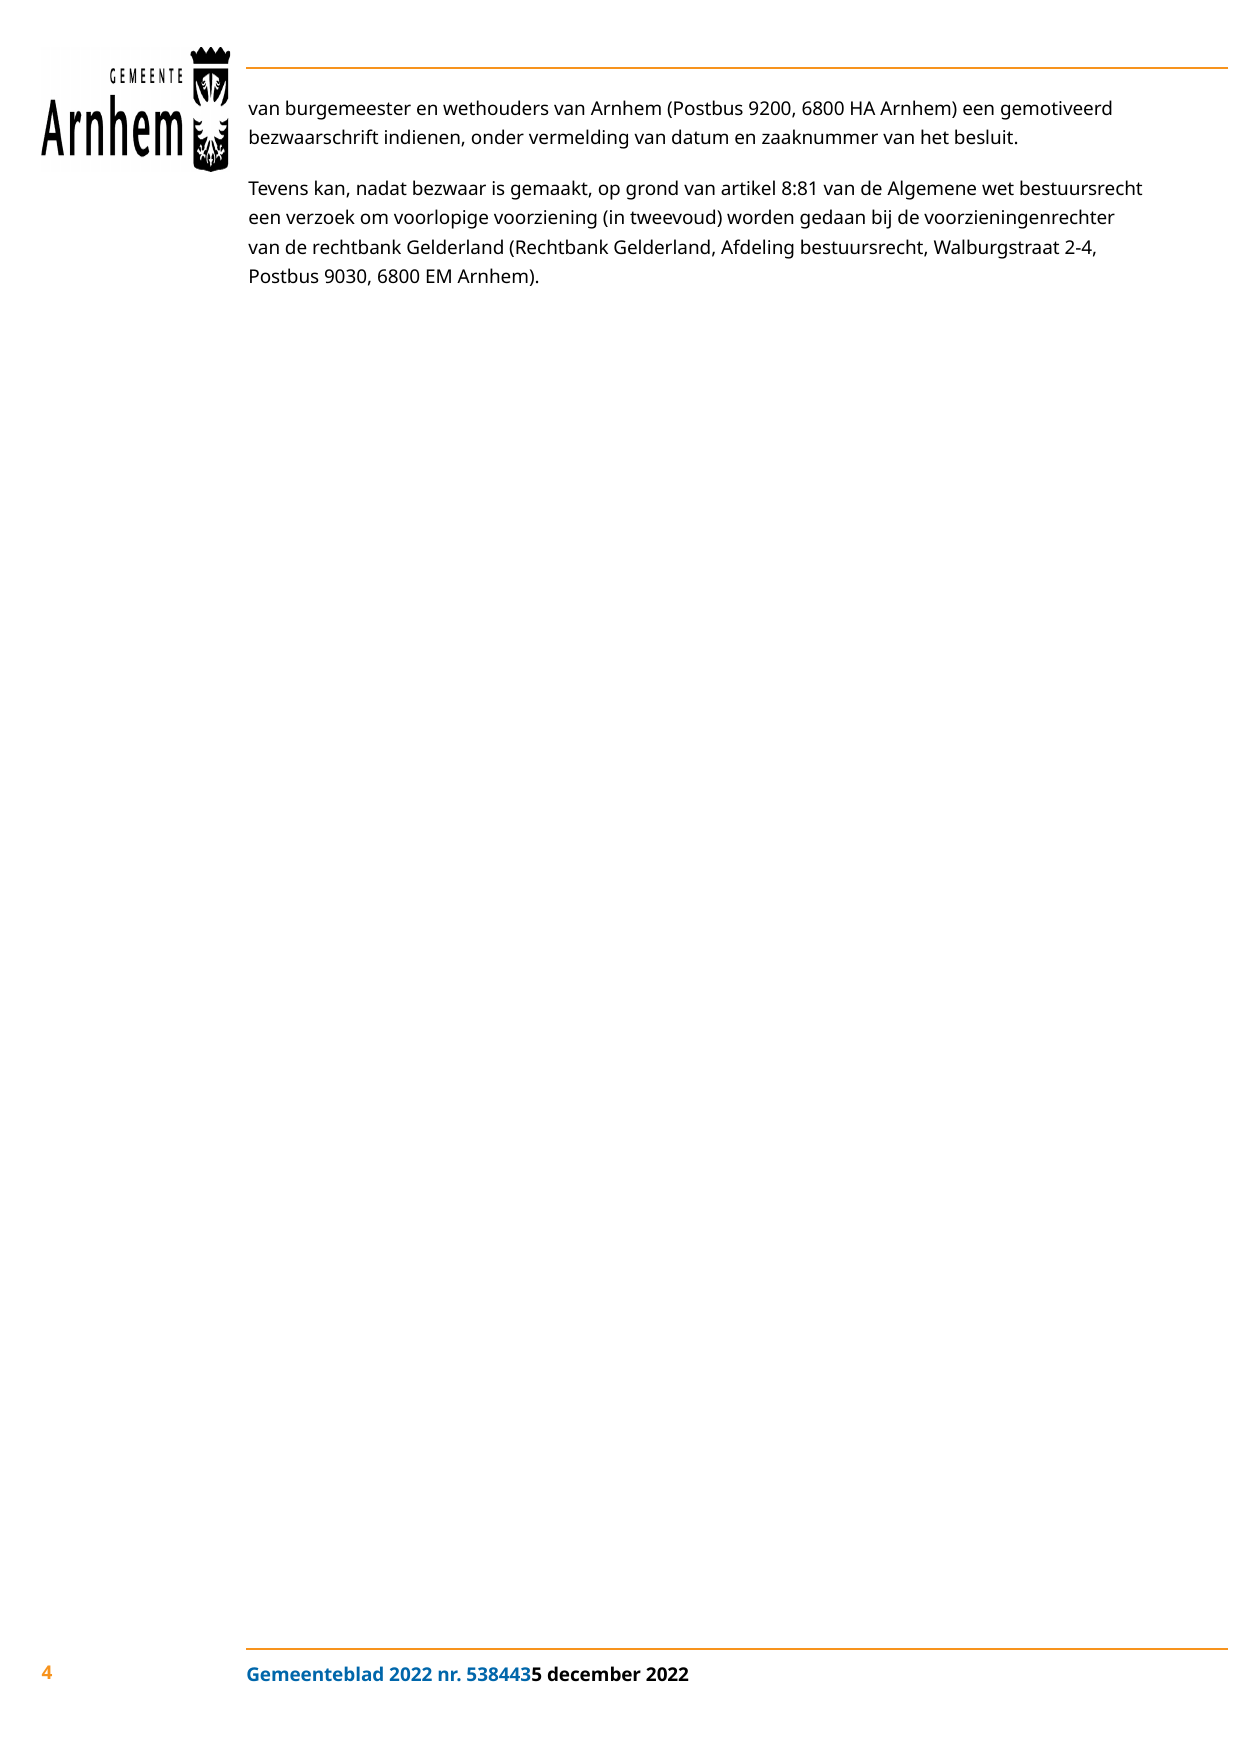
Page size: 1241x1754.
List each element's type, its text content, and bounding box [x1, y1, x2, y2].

text van burgemeester en wethouders van Arnhem (Postbus 9200, 6800 HA Arnhem) een gemotiveerd bezwaarschrift indienen, onder vermelding van datum en zaaknummer van het besluit. [248, 95, 1152, 150]
picture [41, 47, 231, 172]
text Tevens kan, nadat bezwaar is gemaakt, op grond van artikel 8:81 van de Algemene wet bestuursrecht een verzoek om voorlopige voorziening (in tweevoud) worden gedaan bij de voorzieningenrechter van de rechtbank Gelderland (Rechtbank Gelderland, Afdeling bestuursrecht, Walburgstraat 2-4, Postbus 9030, 6800 EM Arnhem). [248, 175, 1152, 289]
